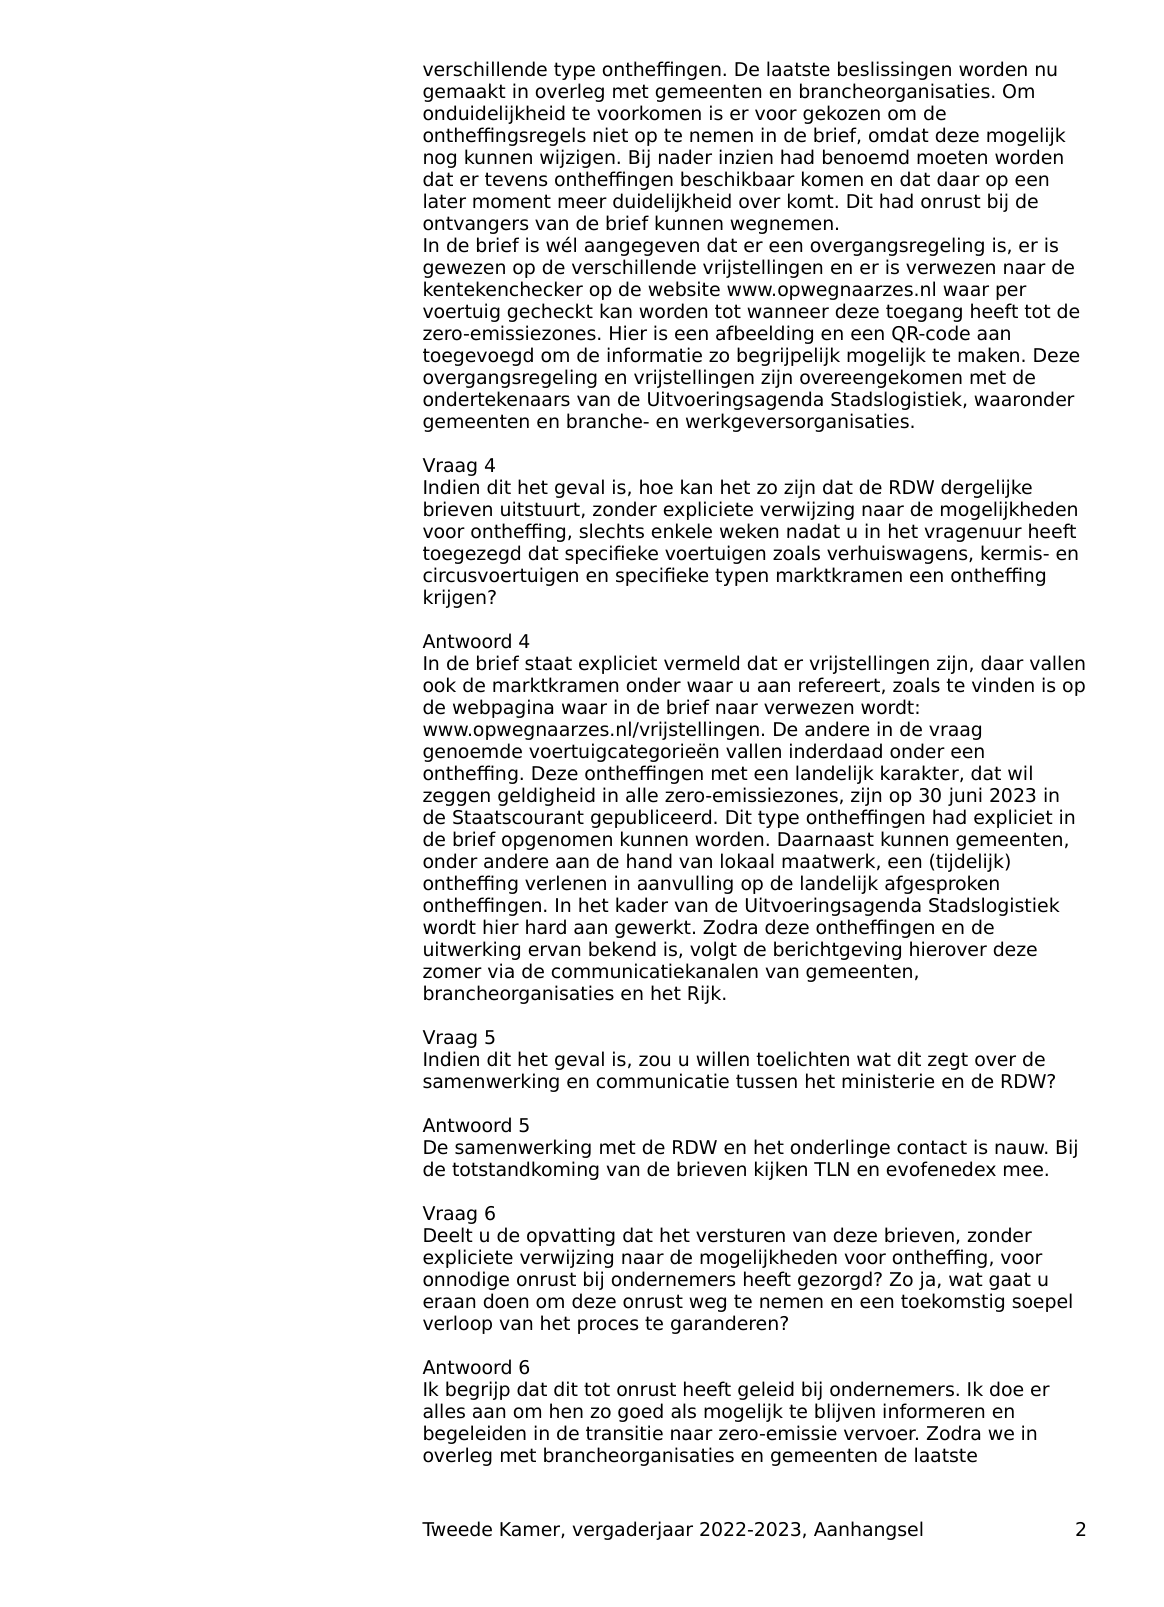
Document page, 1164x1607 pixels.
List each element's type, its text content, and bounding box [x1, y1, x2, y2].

text Deelt u de opvatting dat het versturen van deze brieven, zonder expliciete verwijzing naar de mogelijkheden voor ontheffing, voor onnodige onrust bij ondernemers heeft gezorgd? Zo ja, wat gaat u eraan doen om deze onrust weg te nemen en een toekomstig soepel verloop van het proces te garanderen? [422, 1225, 1087, 1335]
text In de brief staat expliciet vermeld dat er vrijstellingen zijn, daar vallen ook de marktkramen onder waar u aan refereert, zoals te vinden is op de webpagina waar in de brief naar verwezen wordt: www.opwegnaarzes.nl/vrijstellingen. De andere in de vraag genoemde voertuigcategorieën vallen inderdaad onder een ontheffing. Deze ontheffingen met een landelijk karakter, dat wil zeggen geldigheid in alle zero-emissiezones, zijn op 30 juni 2023 in de Staatscourant gepubliceerd. Dit type ontheffingen had expliciet in de brief opgenomen kunnen worden. Daarnaast kunnen gemeenten, onder andere aan de hand van lokaal maatwerk, een (tijdelijk) ontheffing verlenen in aanvulling op de landelijk afgesproken ontheffingen. In het kader van de Uitvoeringsagenda Stadslogistiek wordt hier hard aan gewerkt. Zodra deze ontheffingen en de uitwerking ervan bekend is, volgt de berichtgeving hierover deze zomer via de communicatiekanalen van gemeenten, brancheorganisaties en het Rijk. [422, 653, 1087, 1004]
text verschillende type ontheffingen. De laatste beslissingen worden nu gemaakt in overleg met gemeenten en brancheorganisaties. Om onduidelijkheid te voorkomen is er voor gekozen om de ontheffingsregels niet op te nemen in de brief, omdat deze mogelijk nog kunnen wijzigen. Bij nader inzien had benoemd moeten worden dat er tevens ontheffingen beschikbaar komen en dat daar op een later moment meer duidelijkheid over komt. Dit had onrust bij de ontvangers van de brief kunnen wegnemen. [422, 59, 1087, 235]
text In de brief is wél aangegeven dat er een overgangsregeling is, er is gewezen op de verschillende vrijstellingen en er is verwezen naar de kentekenchecker op de website www.opwegnaarzes.nl waar per voertuig gecheckt kan worden tot wanneer deze toegang heeft tot de zero-emissiezones. Hier is een afbeelding en een QR-code aan toegevoegd om de informatie zo begrijpelijk mogelijk te maken. Deze overgangsregeling en vrijstellingen zijn overeengekomen met de ondertekenaars van de Uitvoeringsagenda Stadslogistiek, waaronder gemeenten en branche- en werkgeversorganisaties. [422, 235, 1087, 433]
text Ik begrijp dat dit tot onrust heeft geleid bij ondernemers. Ik doe er alles aan om hen zo goed als mogelijk te blijven informeren en begeleiden in de transitie naar zero-emissie vervoer. Zodra we in overleg met brancheorganisaties en gemeenten de laatste [422, 1379, 1087, 1467]
text De samenwerking met de RDW en het onderlinge contact is nauw. Bij de totstandkoming van de brieven kijken TLN en evofenedex mee. [422, 1137, 1087, 1181]
text Antwoord 6 [422, 1357, 1087, 1379]
text Indien dit het geval is, zou u willen toelichten wat dit zegt over de samenwerking en communicatie tussen het ministerie en de RDW? [422, 1049, 1087, 1093]
text Vraag 4 [422, 455, 1087, 477]
text Antwoord 4 [422, 631, 1087, 653]
text Vraag 5 [422, 1027, 1087, 1049]
text Antwoord 5 [422, 1115, 1087, 1137]
text Vraag 6 [422, 1203, 1087, 1225]
text Indien dit het geval is, hoe kan het zo zijn dat de RDW dergelijke brieven uitstuurt, zonder expliciete verwijzing naar de mogelijkheden voor ontheffing, slechts enkele weken nadat u in het vragenuur heeft toegezegd dat specifieke voertuigen zoals verhuiswagens, kermis- en circusvoertuigen en specifieke typen marktkramen een ontheffing krijgen? [422, 477, 1087, 609]
